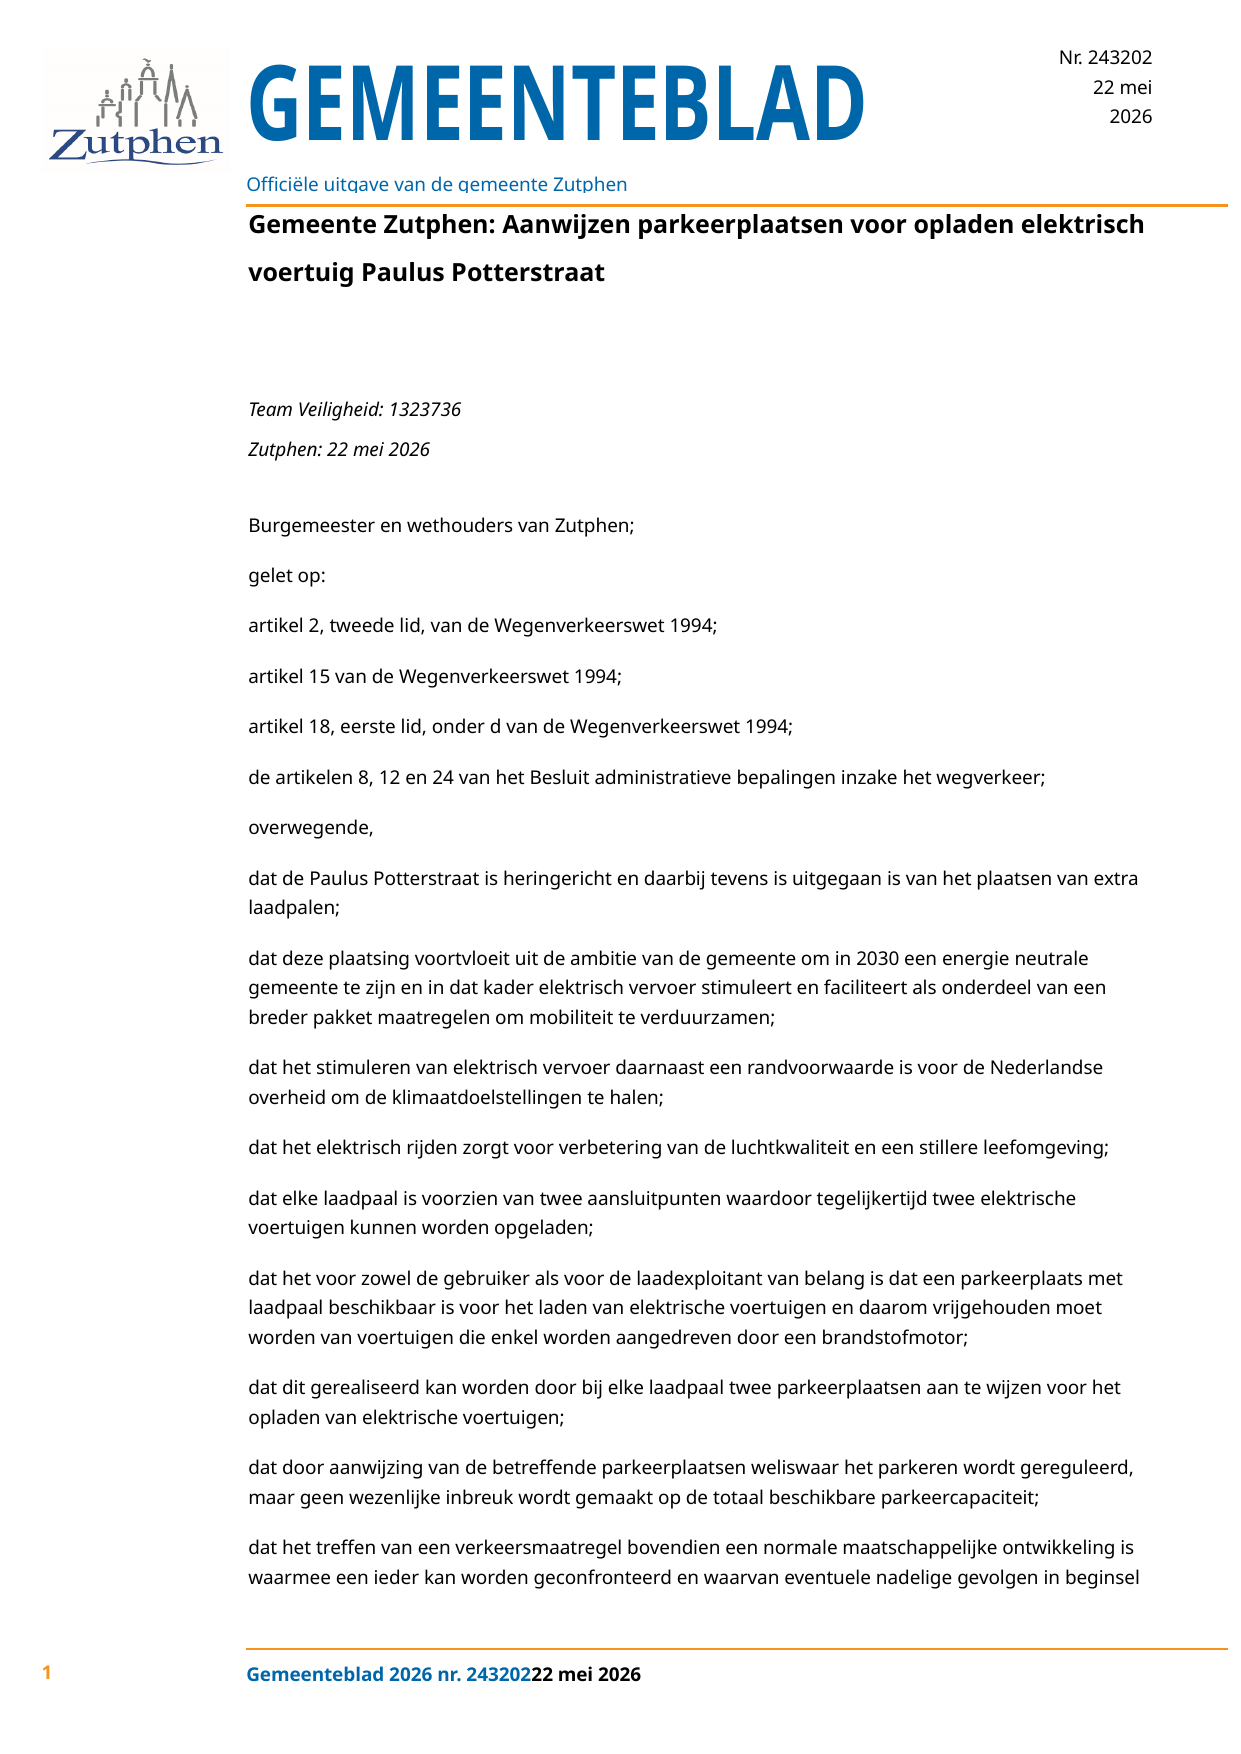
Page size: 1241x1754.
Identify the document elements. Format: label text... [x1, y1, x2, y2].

text dat deze plaatsing voortvloeit uit de ambitie van de gemeente om in 2030 een energie neutrale gemeente te zijn en in dat kader elektrisch vervoer stimuleert en faciliteert als onderdeel van een breder pakket maatregelen om mobiliteit te verduurzamen; [248, 945, 1152, 1030]
text Zutphen: 22 mei 2026 [248, 436, 1152, 461]
text overwegende, [248, 814, 1152, 840]
text dat het stimuleren van elektrisch vervoer daarnaast een randvoorwaarde is voor de Nederlandse overheid om de klimaatdoelstellingen te halen; [248, 1054, 1152, 1110]
text de artikelen 8, 12 en 24 van het Besluit administratieve bepalingen inzake het wegverkeer; [248, 764, 1152, 790]
text dat het elektrisch rijden zorgt voor verbetering van de luchtkwaliteit en een stillere leefomgeving; [248, 1134, 1152, 1160]
text dat het voor zowel de gebruiker als voor de laadexploitant van belang is dat een parkeerplaats met laadpaal beschikbaar is voor het laden van elektrische voertuigen en daarom vrijgehouden moet worden van voertuigen die enkel worden aangedreven door een brandstofmotor; [248, 1265, 1152, 1350]
text dat elke laadpaal is voorzien van twee aansluitpunten waardoor tegelijkertijd twee elektrische voertuigen kunnen worden opgeladen; [248, 1185, 1152, 1240]
text Gemeente Zutphen: Aanwijzen parkeerplaatsen voor opladen elektrisch voertuig Paulus Potterstraat [248, 207, 1152, 288]
text Team Veiligheid: 1323736 [248, 396, 1152, 422]
text artikel 2, tweede lid, van de Wegenverkeerswet 1994; [248, 613, 1152, 638]
text dat dit gerealiseerd kan worden door bij elke laadpaal twee parkeerplaatsen aan te wijzen voor het opladen van elektrische voertuigen; [248, 1374, 1152, 1430]
text artikel 18, eerste lid, onder d van de Wegenverkeerswet 1994; [248, 713, 1152, 739]
text dat door aanwijzing van de betreffende parkeerplaatsen weliswaar het parkeren wordt gereguleerd, maar geen wezenlijke inbreuk wordt gemaakt op de totaal beschikbare parkeercapaciteit; [248, 1454, 1152, 1510]
text artikel 15 van de Wegenverkeerswet 1994; [248, 663, 1152, 689]
picture [41, 47, 231, 172]
text dat de Paulus Potterstraat is heringericht en daarbij tevens is uitgegaan is van het plaatsen van extra laadpalen; [248, 865, 1152, 920]
text dat het treffen van een verkeersmaatregel bovendien een normale maatschappelijke ontwikkeling is waarmee een ieder kan worden geconfronteerd en waarvan eventuele nadelige gevolgen in beginsel [248, 1534, 1152, 1590]
text gelet op: [248, 562, 1152, 588]
text Burgemeester en wethouders van Zutphen; [248, 512, 1152, 538]
